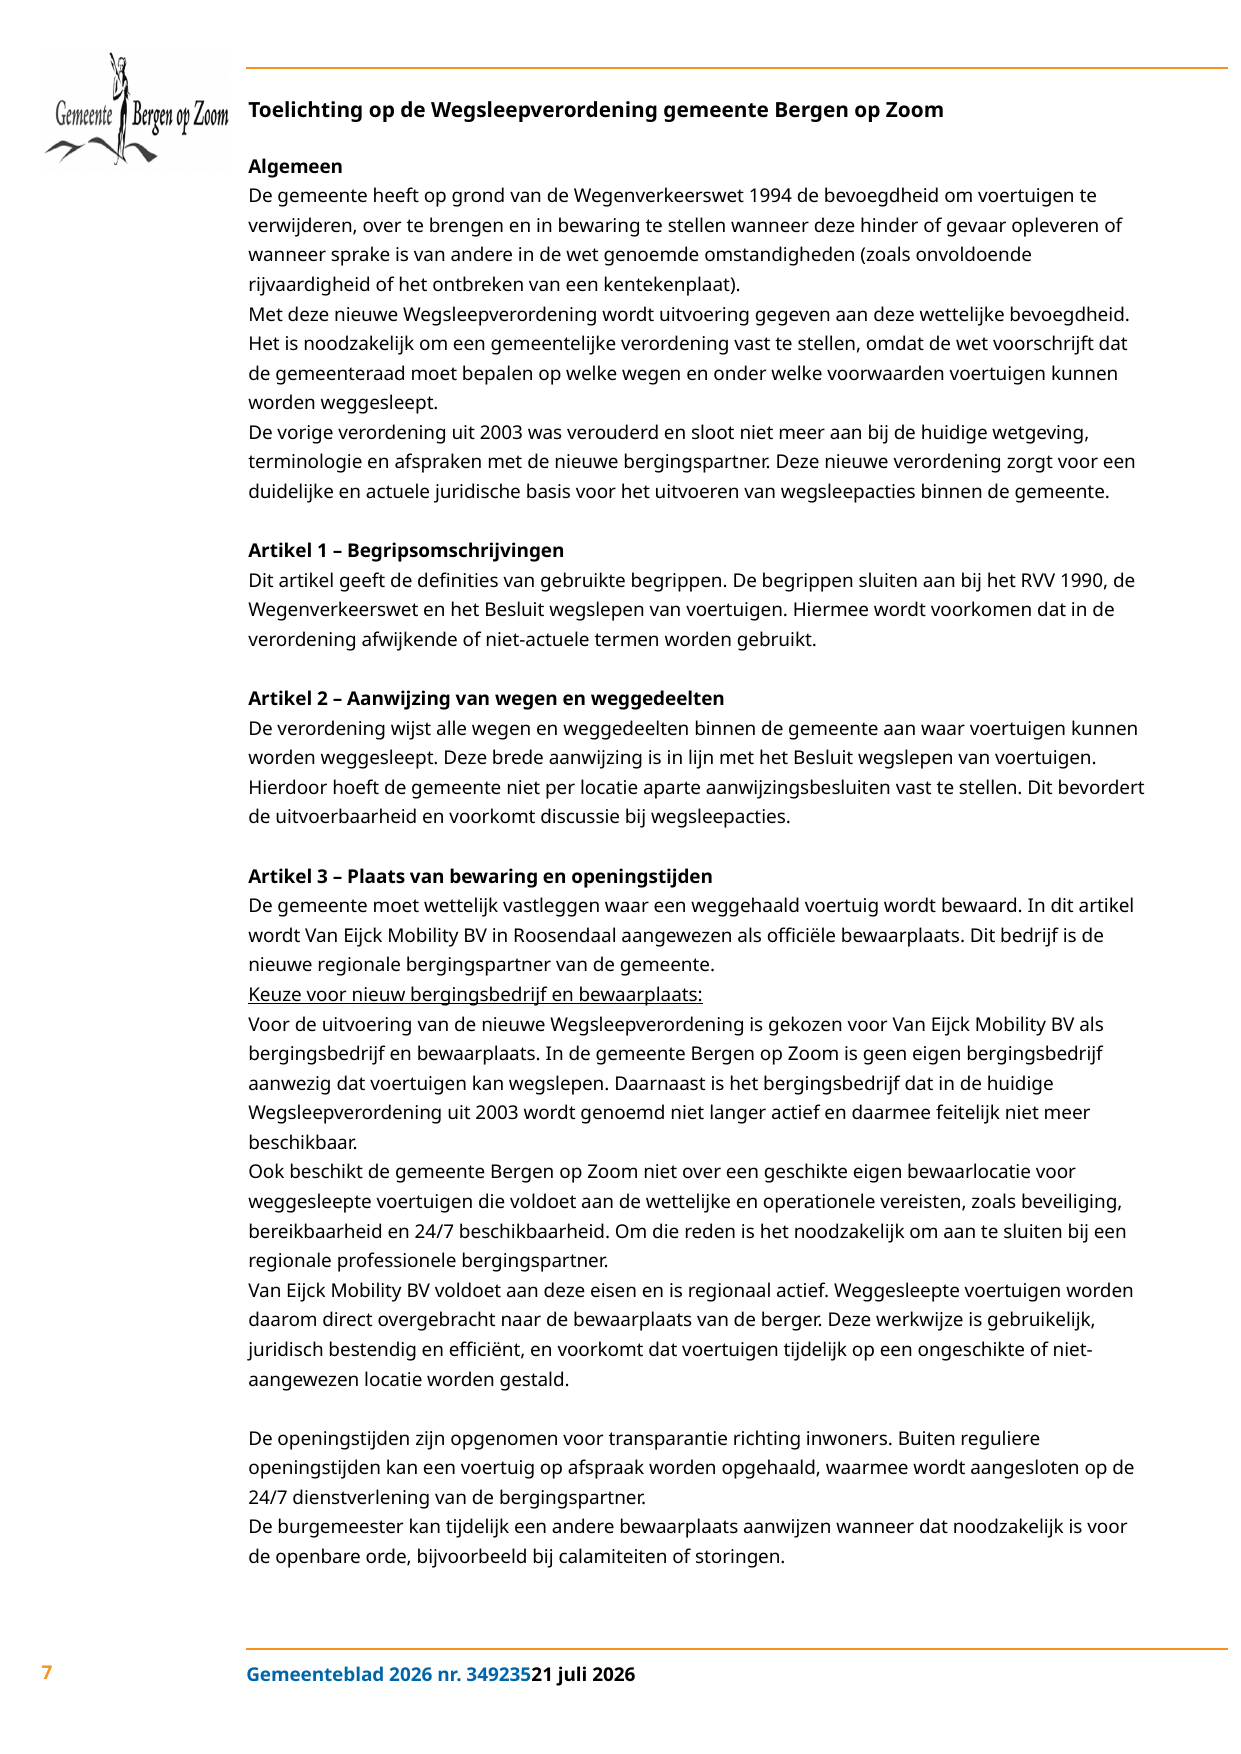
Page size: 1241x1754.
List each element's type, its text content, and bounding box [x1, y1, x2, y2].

text De vorige verordening uit 2003 was verouderd en sloot niet meer aan bij de huidige wetgeving, terminologie en afspraken met de nieuwe bergingspartner. Deze nieuwe verordening zorgt voor een duidelijke en actuele juridische basis voor het uitvoeren van wegsleepacties binnen de gemeente. [248, 419, 1152, 504]
text Toelichting op de Wegsleepverordening gemeente Bergen op Zoom [248, 95, 1152, 123]
text De burgemeester kan tijdelijk een andere bewaarplaats aanwijzen wanneer dat noodzakelijk is voor de openbare orde, bijvoorbeeld bij calamiteiten of storingen. [248, 1514, 1152, 1569]
text Ook beschikt de gemeente Bergen op Zoom niet over een geschikte eigen bewaarlocatie voor weggesleepte voertuigen die voldoet aan de wettelijke en operationele vereisten, zoals beveiliging, bereikbaarheid en 24/7 beschikbaarheid. Om die reden is het noodzakelijk om aan te sluiten bij een regionale professionele bergingspartner. [248, 1159, 1152, 1273]
text De openingstijden zijn opgenomen voor transparantie richting inwoners. Buiten reguliere openingstijden kan een voertuig op afspraak worden opgehaald, waarmee wordt aangesloten op de 24/7 dienstverlening van de bergingspartner. [248, 1425, 1152, 1510]
text De gemeente moet wettelijk vastleggen waar een weggehaald voertuig wordt bewaard. In dit artikel wordt Van Eijck Mobility BV in Roosendaal aangewezen als officiële bewaarplaats. Dit bedrijf is de nieuwe regionale bergingspartner van de gemeente. [248, 892, 1152, 977]
text Hierdoor hoeft de gemeente niet per locatie aparte aanwijzingsbesluiten vast te stellen. Dit bevordert de uitvoerbaarheid en voorkomt discussie bij wegsleepacties. [248, 774, 1152, 829]
text Artikel 3 – Plaats van bewaring en openingstijden [248, 863, 1152, 889]
text Met deze nieuwe Wegsleepverordening wordt uitvoering gegeven aan deze wettelijke bevoegdheid. Het is noodzakelijk om een gemeentelijke verordening vast te stellen, omdat de wet voorschrijft dat de gemeenteraad moet bepalen op welke wegen en onder welke voorwaarden voertuigen kunnen worden weggesleept. [248, 301, 1152, 415]
picture [41, 47, 231, 172]
text Artikel 2 – Aanwijzing van wegen en weggedeelten [248, 685, 1152, 711]
text Dit artikel geeft de definities van gebruikte begrippen. De begrippen sluiten aan bij het RVV 1990, de Wegenverkeerswet en het Besluit wegslepen van voertuigen. Hiermee wordt voorkomen dat in de verordening afwijkende of niet-actuele termen worden gebruikt. [248, 567, 1152, 652]
text De gemeente heeft op grond van de Wegenverkeerswet 1994 de bevoegdheid om voertuigen te verwijderen, over te brengen en in bewaring te stellen wanneer deze hinder of gevaar opleveren of wanneer sprake is van andere in de wet genoemde omstandigheden (zoals onvoldoende rijvaardigheid of het ontbreken van een kentekenplaat). [248, 182, 1152, 297]
text Voor de uitvoering van de nieuwe Wegsleepverordening is gekozen voor Van Eijck Mobility BV als bergingsbedrijf en bewaarplaats. In de gemeente Bergen op Zoom is geen eigen bergingsbedrijf aanwezig dat voertuigen kan wegslepen. Daarnaast is het bergingsbedrijf dat in de huidige Wegsleepverordening uit 2003 wordt genoemd niet langer actief en daarmee feitelijk niet meer beschikbaar. [248, 1011, 1152, 1155]
text Van Eijck Mobility BV voldoet aan deze eisen en is regionaal actief. Weggesleepte voertuigen worden daarom direct overgebracht naar de bewaarplaats van de berger. Deze werkwijze is gebruikelijk, juridisch bestendig en efficiënt, en voorkomt dat voertuigen tijdelijk op een ongeschikte of niet-aangewezen locatie worden gestald. [248, 1277, 1152, 1392]
text Algemeen [248, 153, 1152, 179]
text Artikel 1 – Begripsomschrijvingen [248, 537, 1152, 563]
text Keuze voor nieuw bergingsbedrijf en bewaarplaats: [248, 981, 1152, 1007]
text De verordening wijst alle wegen en weggedeelten binnen de gemeente aan waar voertuigen kunnen worden weggesleept. Deze brede aanwijzing is in lijn met het Besluit wegslepen van voertuigen. [248, 715, 1152, 770]
